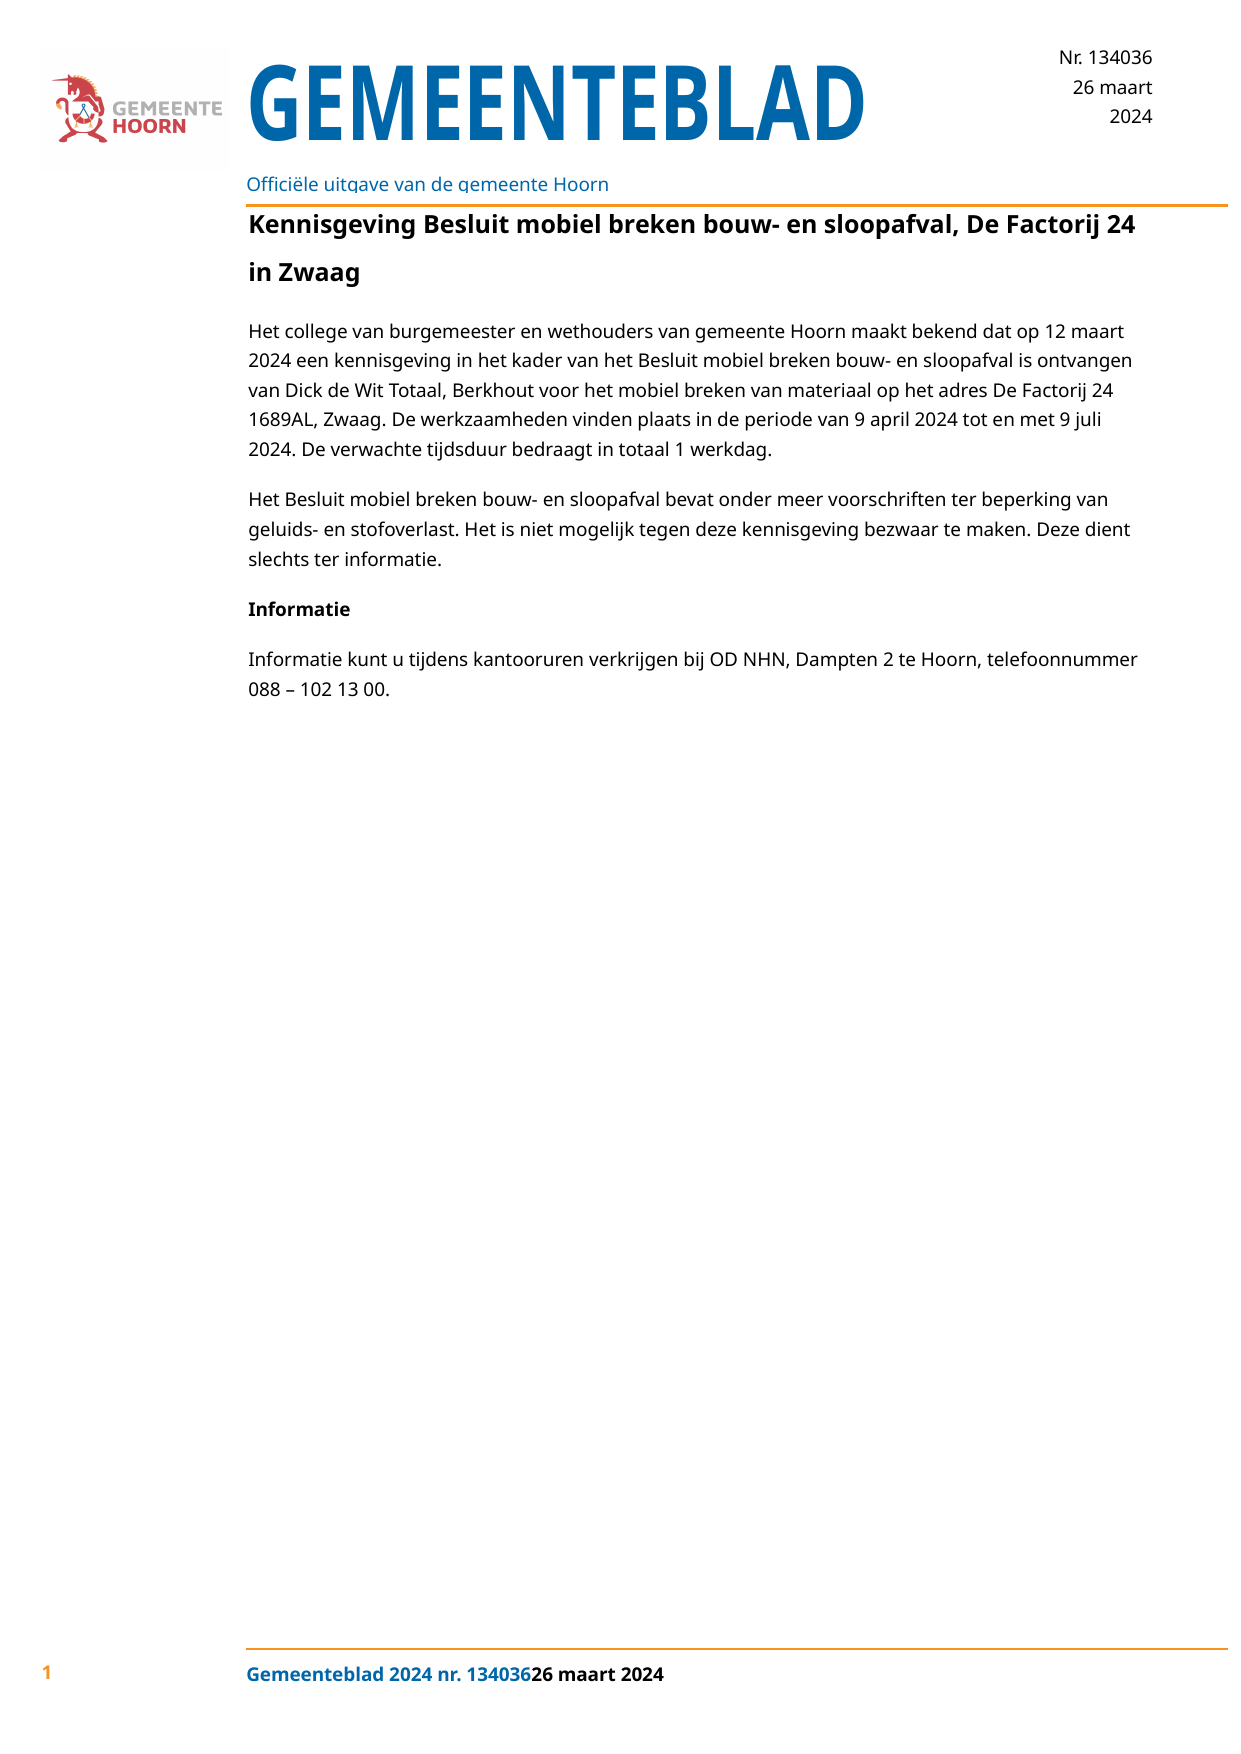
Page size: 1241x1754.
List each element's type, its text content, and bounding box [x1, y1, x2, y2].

text Informatie [248, 596, 1152, 622]
picture [41, 47, 231, 172]
text Kennisgeving Besluit mobiel breken bouw- en sloopafval, De Factorij 24 in Zwaag [248, 207, 1152, 288]
text Het college van burgemeester en wethouders van gemeente Hoorn maakt bekend dat op 12 maart 2024 een kennisgeving in het kader van het Besluit mobiel breken bouw- en sloopafval is ontvangen van Dick de Wit Totaal, Berkhout voor het mobiel breken van materiaal op het adres De Factorij 24 1689AL, Zwaag. De werkzaamheden vinden plaats in de periode van 9 april 2024 tot en met 9 juli 2024. De verwachte tijdsduur bedraagt in totaal 1 werkdag. [248, 318, 1152, 462]
text Informatie kunt u tijdens kantooruren verkrijgen bij OD NHN, Dampten 2 te Hoorn, telefoonnummer 088 – 102 13 00. [248, 647, 1152, 702]
text Het Besluit mobiel breken bouw- en sloopafval bevat onder meer voorschriften ter beperking van geluids- en stofoverlast. Het is niet mogelijk tegen deze kennisgeving bezwaar te maken. Deze dient slechts ter informatie. [248, 487, 1152, 572]
